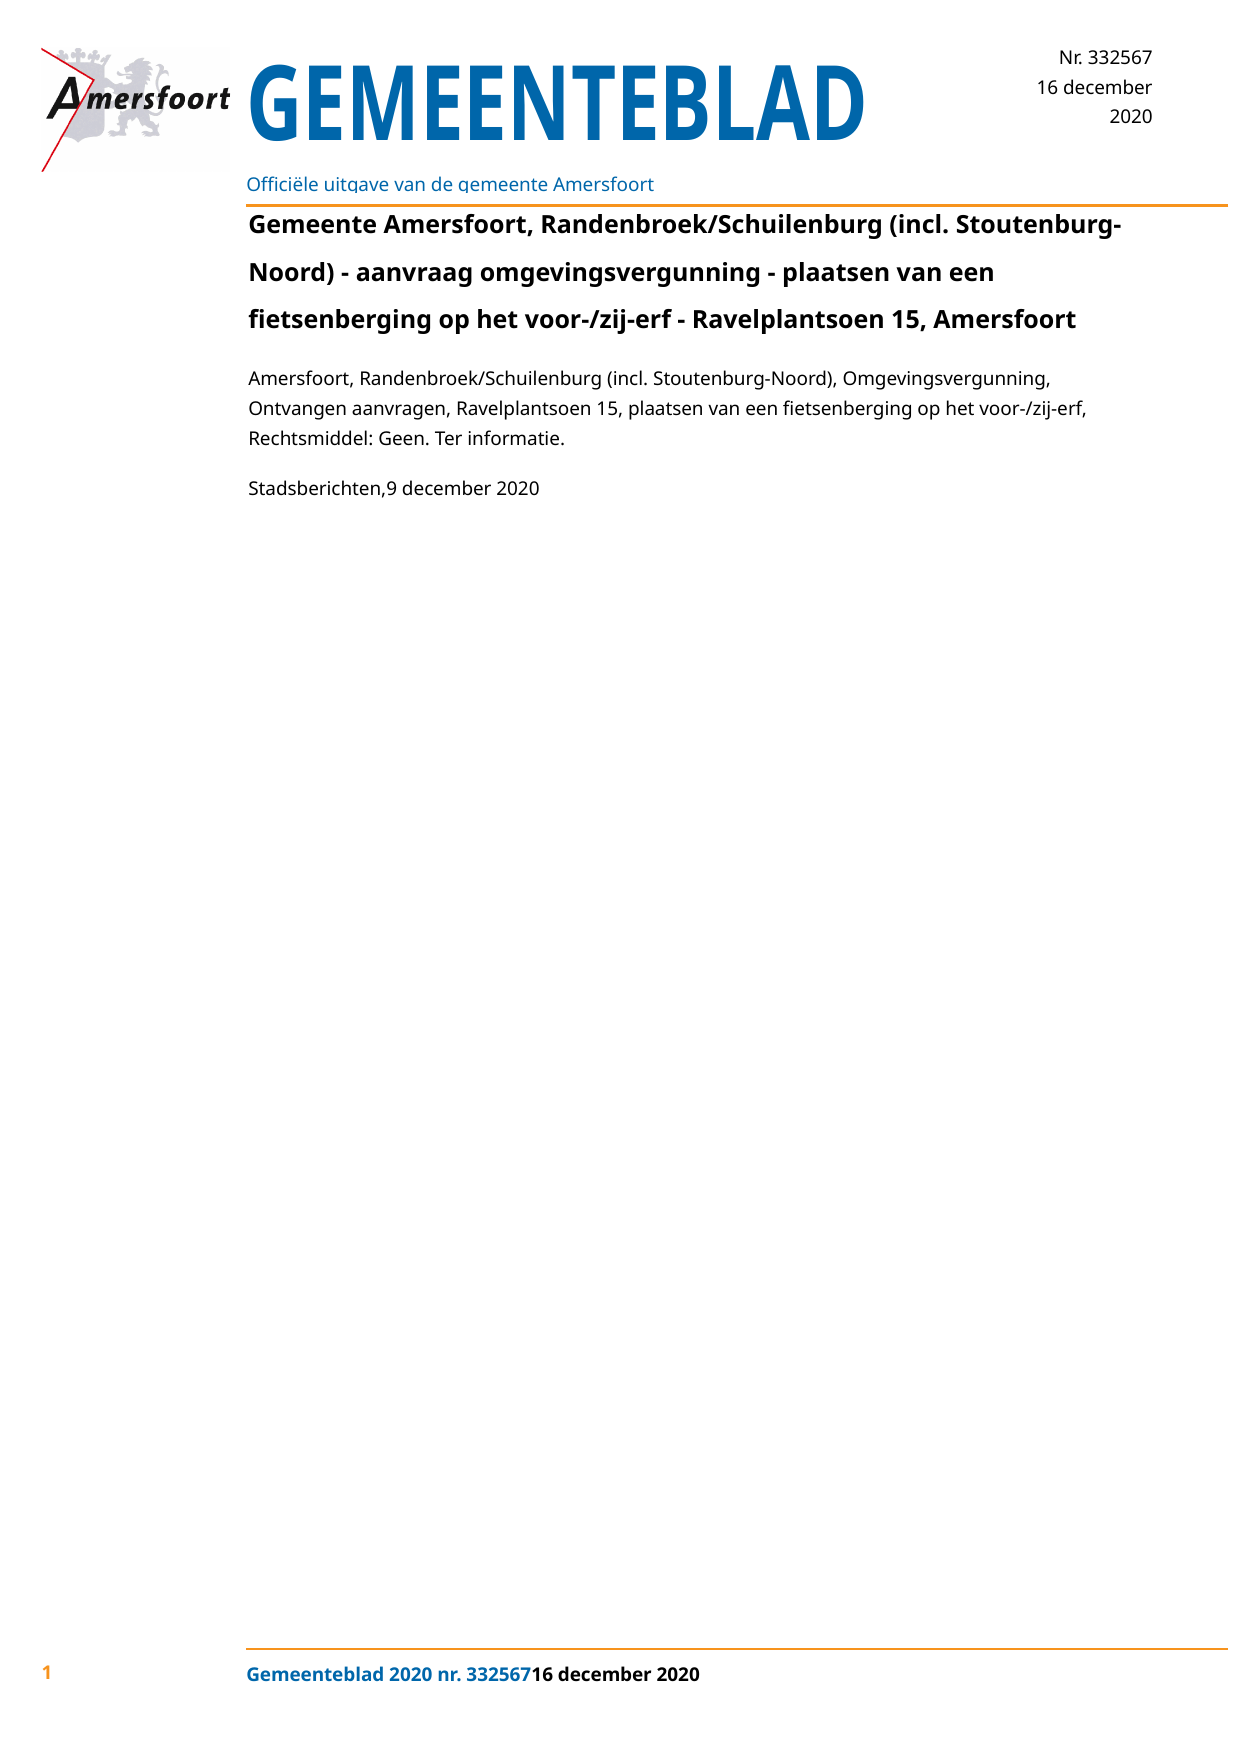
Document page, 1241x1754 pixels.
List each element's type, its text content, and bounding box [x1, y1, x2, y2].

text Gemeente Amersfoort, Randenbroek/Schuilenburg (incl. Stoutenburg-Noord) - aanvraag omgevingsvergunning - plaatsen van een fietsenberging op het voor-/zij-erf - Ravelplantsoen 15, Amersfoort [248, 207, 1152, 336]
text Amersfoort, Randenbroek/Schuilenburg (incl. Stoutenburg-Noord), Omgevingsvergunning, Ontvangen aanvragen, Ravelplantsoen 15, plaatsen van een fietsenberging op het voor-/zij-erf, Rechtsmiddel: Geen. Ter informatie. [248, 366, 1152, 450]
text Stadsberichten,9 december 2020 [248, 475, 1152, 501]
picture [41, 47, 231, 172]
